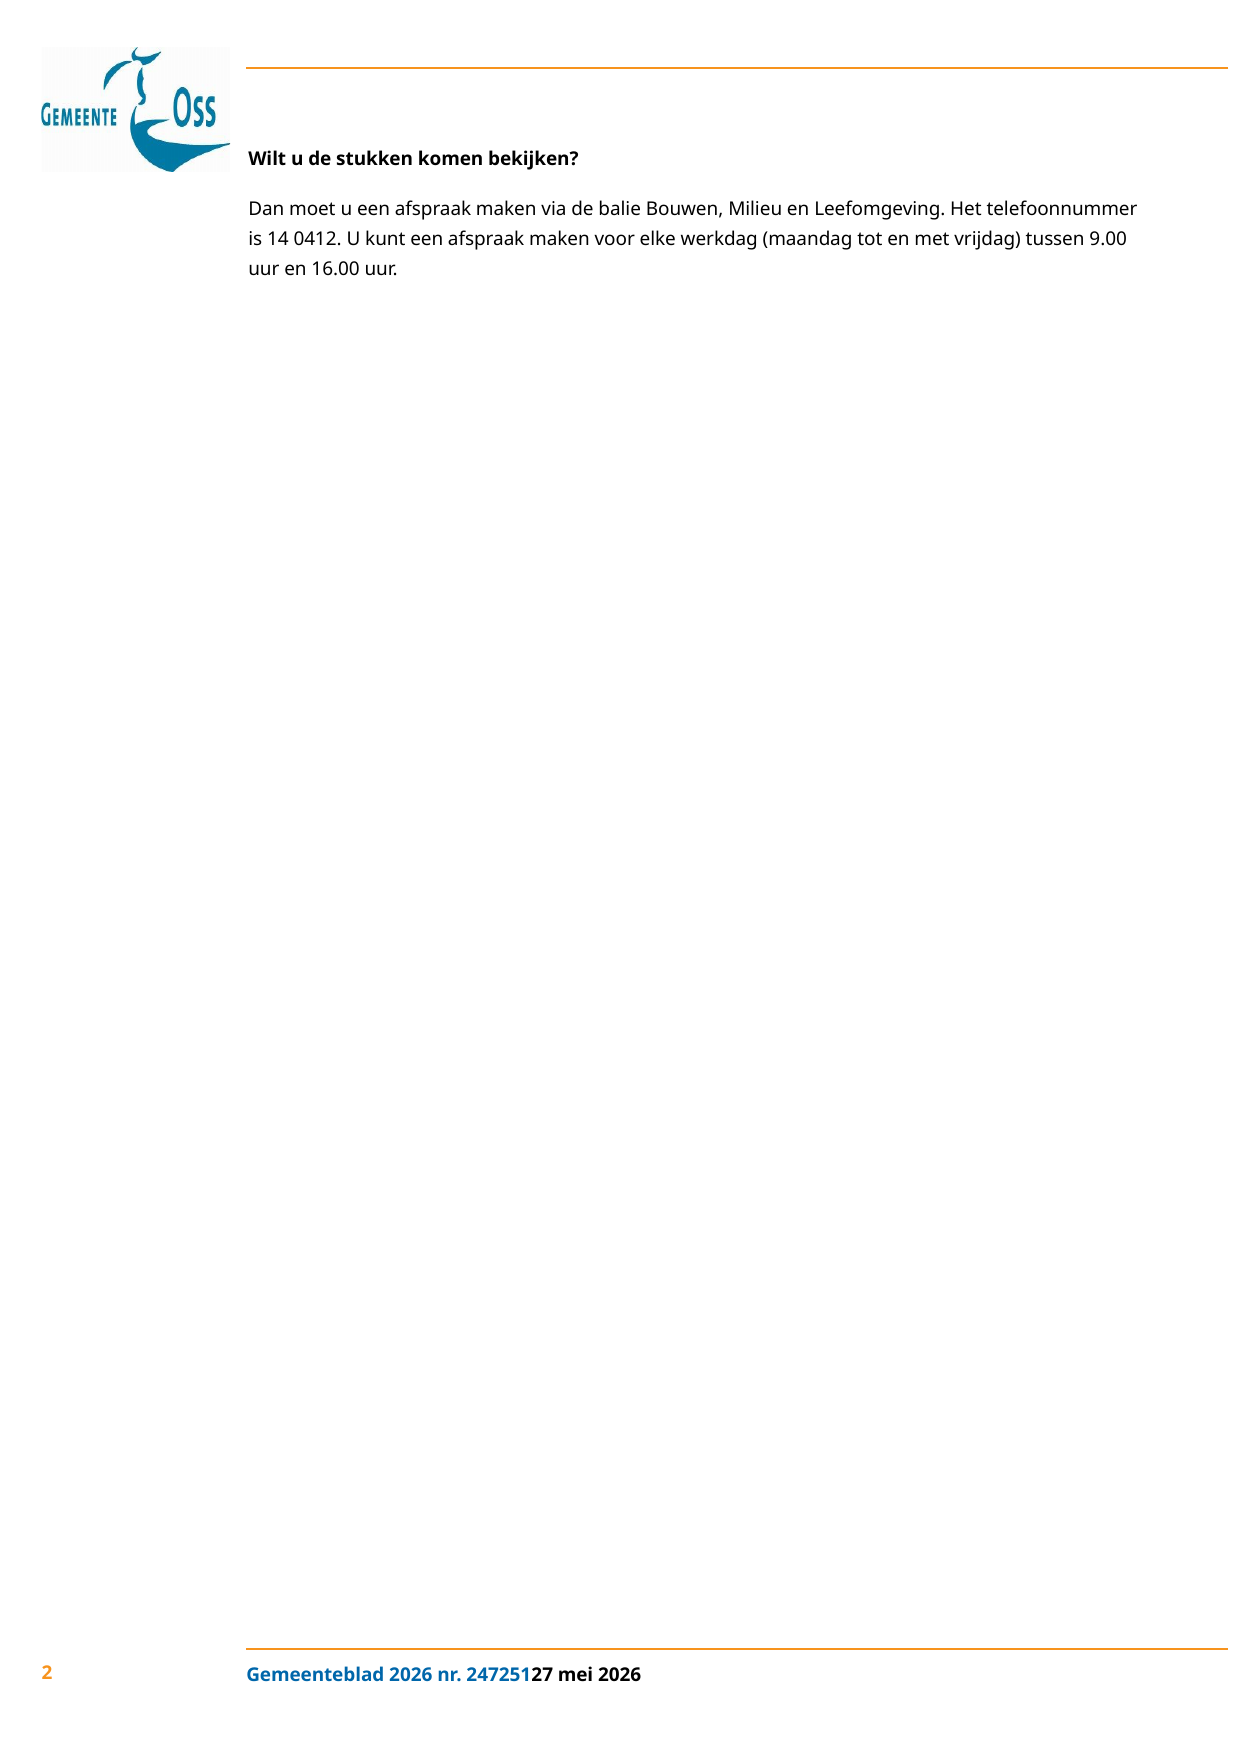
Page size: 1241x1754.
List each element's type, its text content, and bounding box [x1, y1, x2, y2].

text Dan moet u een afspraak maken via de balie Bouwen, Milieu en Leefomgeving. Het telefoonnummer is 14 0412. U kunt een afspraak maken voor elke werkdag (maandag tot en met vrijdag) tussen 9.00 uur en 16.00 uur. [248, 196, 1152, 281]
text Wilt u de stukken komen bekijken? [248, 145, 1152, 171]
picture [41, 47, 231, 172]
